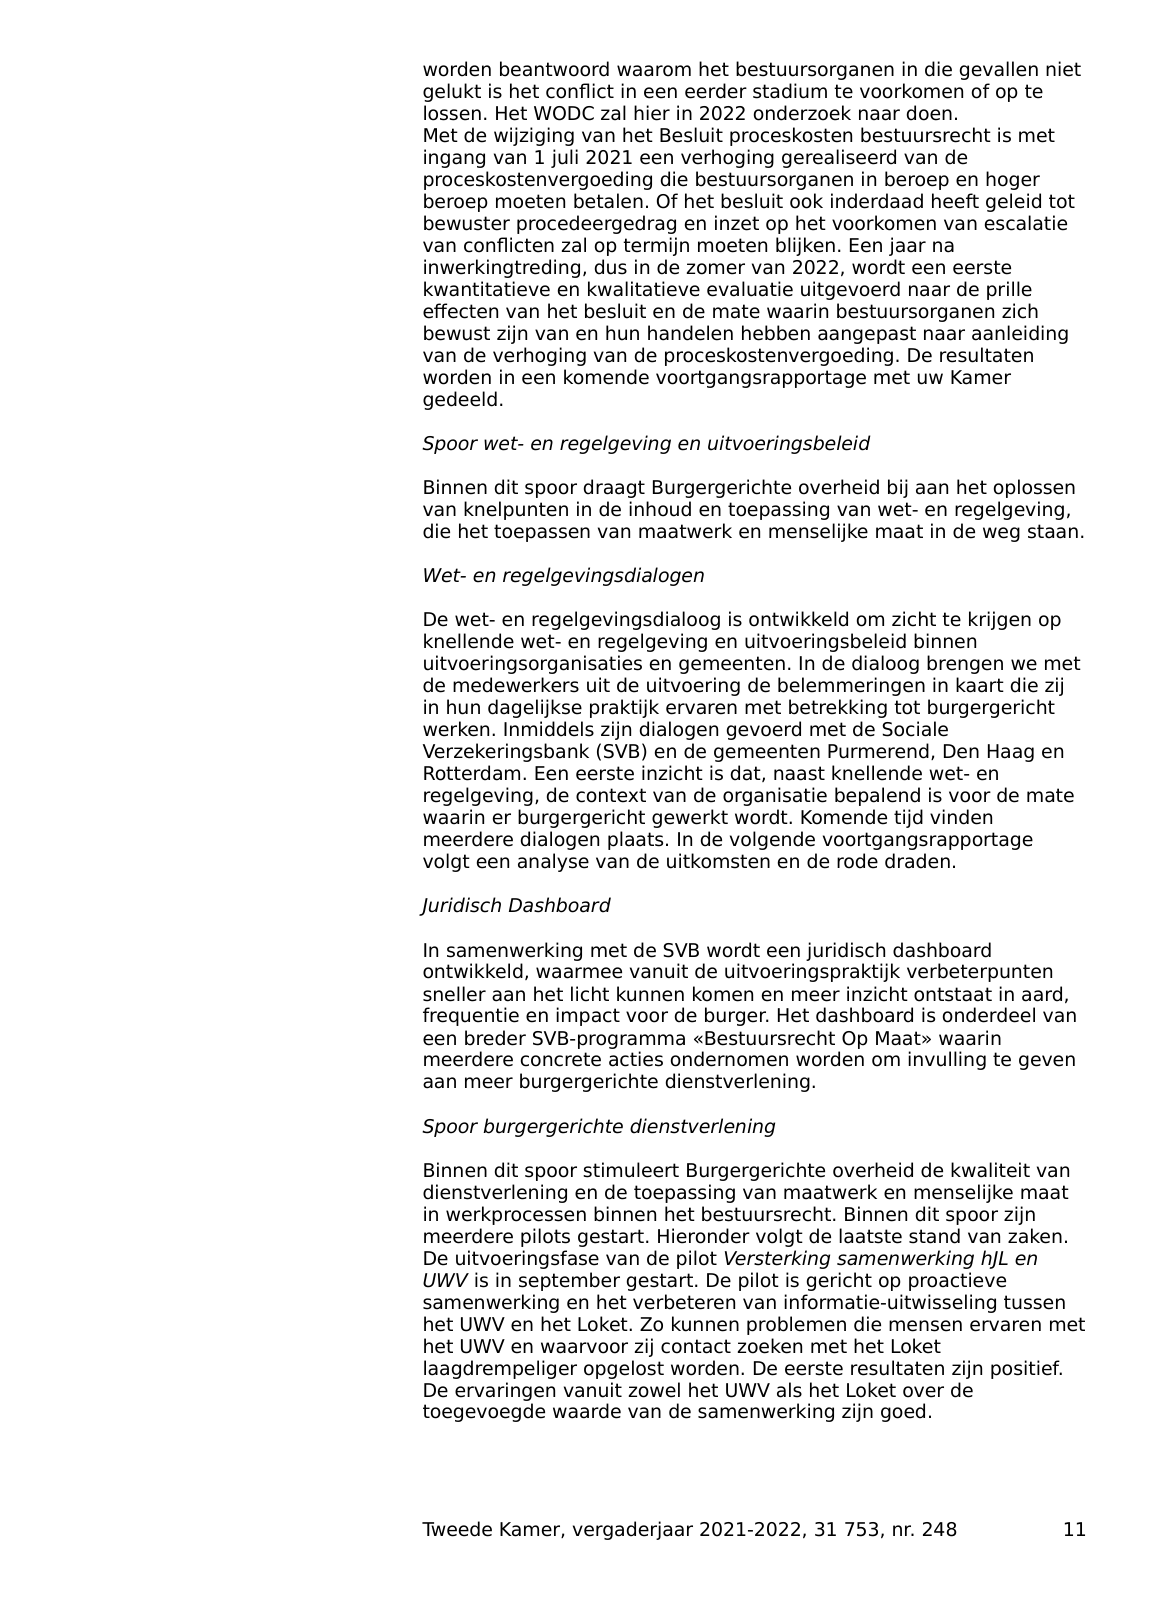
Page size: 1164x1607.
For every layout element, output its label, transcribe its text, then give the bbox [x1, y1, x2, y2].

text Binnen dit spoor draagt Burgergerichte overheid bij aan het oplossen van knelpunten in de inhoud en toepassing van wet- en regelgeving, die het toepassen van maatwerk en menselijke maat in de weg staan. [422, 477, 1087, 543]
text Met de wijziging van het Besluit proceskosten bestuursrecht is met ingang van 1 juli 2021 een verhoging gerealiseerd van de proceskostenvergoeding die bestuursorganen in beroep en hoger beroep moeten betalen. Of het besluit ook inderdaad heeft geleid tot bewuster procedeergedrag en inzet op het voorkomen van escalatie van conflicten zal op termijn moeten blijken. Een jaar na inwerkingtreding, dus in de zomer van 2022, wordt een eerste kwantitatieve en kwalitatieve evaluatie uitgevoerd naar de prille effecten van het besluit en de mate waarin bestuursorganen zich bewust zijn van en hun handelen hebben aangepast naar aanleiding van de verhoging van de proceskostenvergoeding. De resultaten worden in een komende voortgangsrapportage met uw Kamer gedeeld. [422, 125, 1087, 411]
subtitle Spoor wet- en regelgeving en uitvoeringsbeleid [422, 433, 1087, 455]
subtitle Spoor burgergerichte dienstverlening [422, 1116, 1087, 1137]
subtitle Juridisch Dashboard [422, 895, 1087, 917]
subtitle Wet- en regelgevingsdialogen [422, 565, 1087, 587]
text De wet- en regelgevingsdialoog is ontwikkeld om zicht te krijgen op knellende wet- en regelgeving en uitvoeringsbeleid binnen uitvoeringsorganisaties en gemeenten. In de dialoog brengen we met de medewerkers uit de uitvoering de belemmeringen in kaart die zij in hun dagelijkse praktijk ervaren met betrekking tot burgergericht werken. Inmiddels zijn dialogen gevoerd met de Sociale Verzekeringsbank (SVB) en de gemeenten Purmerend, Den Haag en Rotterdam. Een eerste inzicht is dat, naast knellende wet- en regelgeving, de context van de organisatie bepalend is voor de mate waarin er burgergericht gewerkt wordt. Komende tijd vinden meerdere dialogen plaats. In de volgende voortgangsrapportage volgt een analyse van de uitkomsten en de rode draden. [422, 609, 1087, 873]
text In samenwerking met de SVB wordt een juridisch dashboard ontwikkeld, waarmee vanuit de uitvoeringspraktijk verbeterpunten sneller aan het licht kunnen komen en meer inzicht ontstaat in aard, frequentie en impact voor de burger. Het dashboard is onderdeel van een breder SVB-programma «Bestuursrecht Op Maat» waarin meerdere concrete acties ondernomen worden om invulling te geven aan meer burgergerichte dienstverlening. [422, 939, 1087, 1093]
text worden beantwoord waarom het bestuursorganen in die gevallen niet gelukt is het conflict in een eerder stadium te voorkomen of op te lossen. Het WODC zal hier in 2022 onderzoek naar doen. [422, 59, 1087, 125]
text De uitvoeringsfase van de pilot Versterking samenwerking hJL en UWV is in september gestart. De pilot is gericht op proactieve samenwerking en het verbeteren van informatie-uitwisseling tussen het UWV en het Loket. Zo kunnen problemen die mensen ervaren met het UWV en waarvoor zij contact zoeken met het Loket laagdrempeliger opgelost worden. De eerste resultaten zijn positief. De ervaringen vanuit zowel het UWV als het Loket over de toegevoegde waarde van de samenwerking zijn goed. [422, 1248, 1087, 1423]
text Binnen dit spoor stimuleert Burgergerichte overheid de kwaliteit van dienstverlening en de toepassing van maatwerk en menselijke maat in werkprocessen binnen het bestuursrecht. Binnen dit spoor zijn meerdere pilots gestart. Hieronder volgt de laatste stand van zaken. [422, 1160, 1087, 1248]
